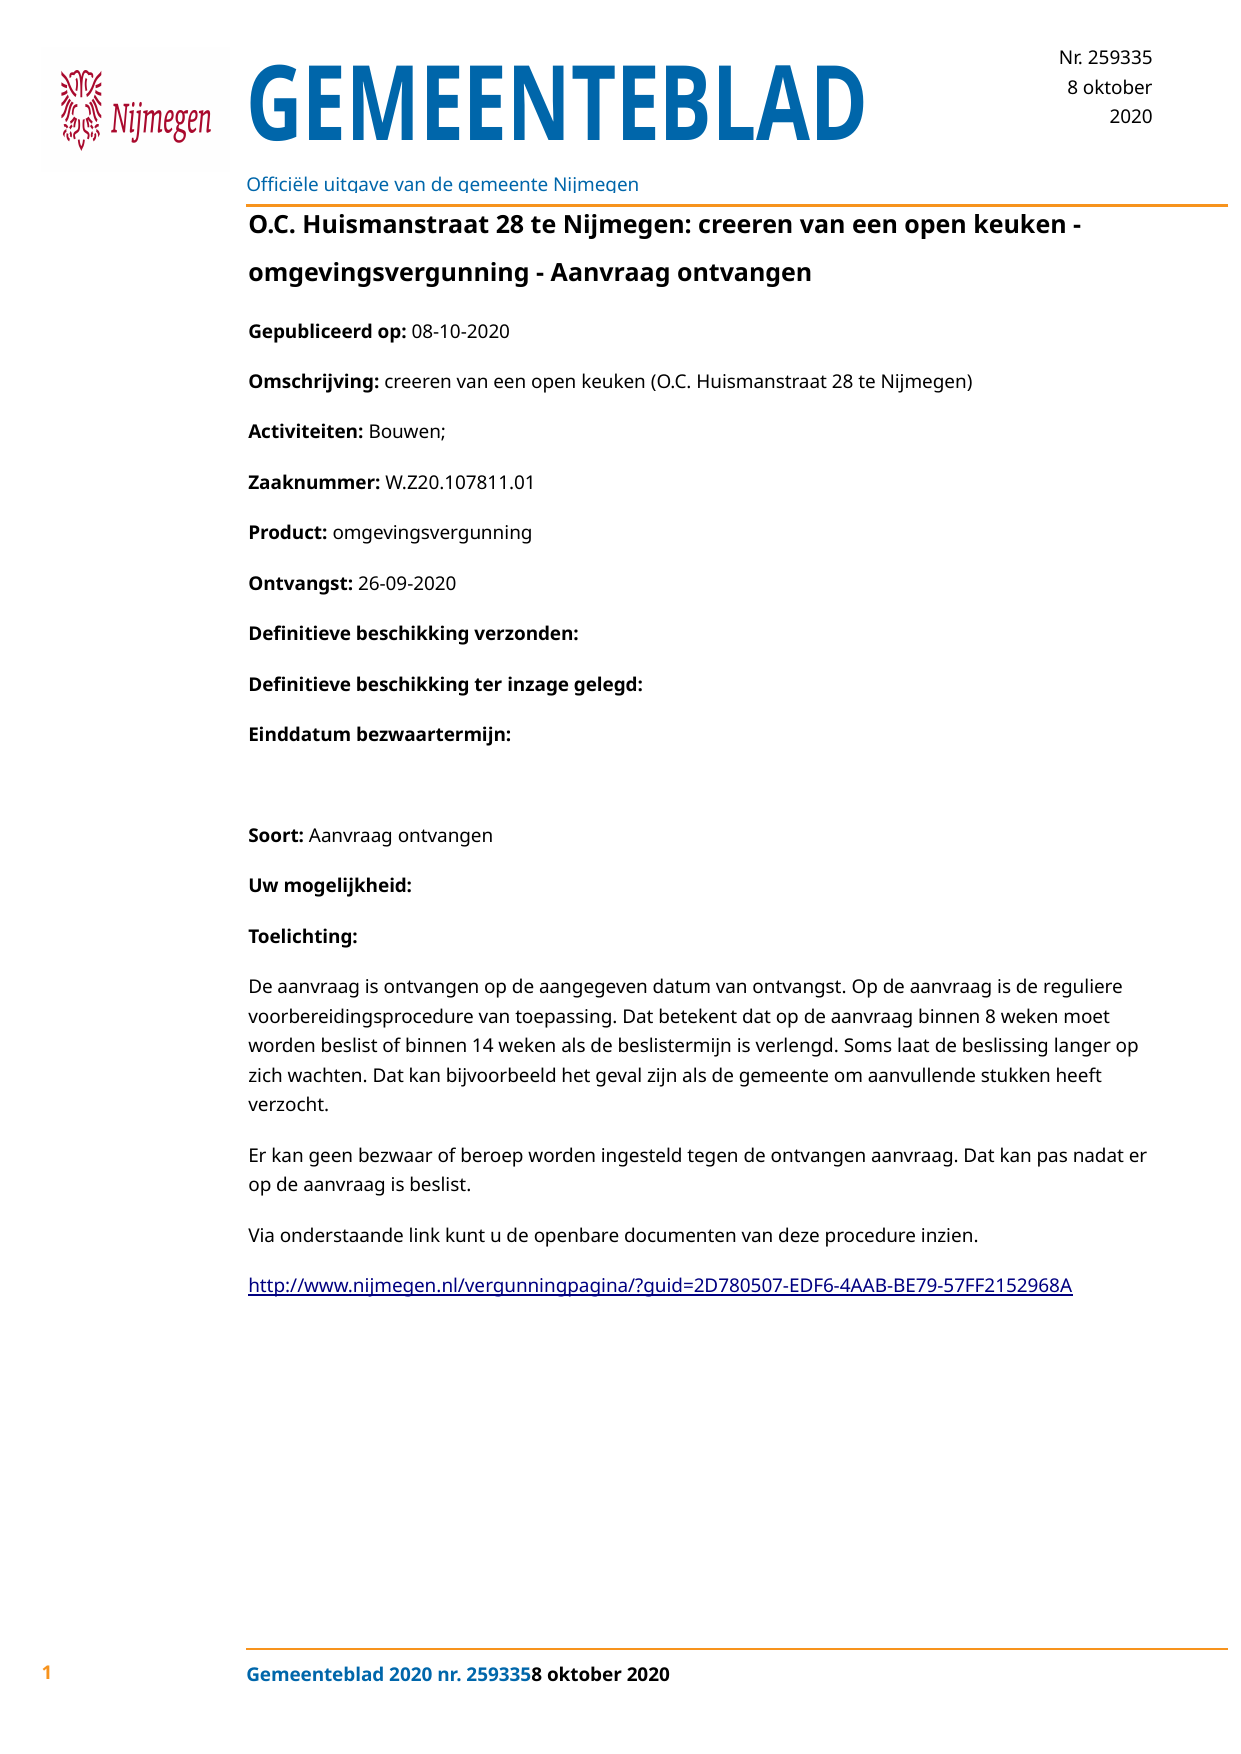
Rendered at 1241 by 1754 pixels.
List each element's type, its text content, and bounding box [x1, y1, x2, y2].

text Uw mogelijkheid: [248, 872, 1152, 898]
picture [41, 47, 231, 172]
text De aanvraag is ontvangen op de aangegeven datum van ontvangst. Op de aanvraag is de reguliere voorbereidingsprocedure van toepassing. Dat betekent dat op de aanvraag binnen 8 weken moet worden beslist of binnen 14 weken als de beslistermijn is verlengd. Soms laat de beslissing langer op zich wachten. Dat kan bijvoorbeeld het geval zijn als de gemeente om aanvullende stukken heeft verzocht. [248, 973, 1152, 1117]
text Toelichting: [248, 923, 1152, 949]
text Soort: Aanvraag ontvangen [248, 822, 1152, 848]
text Definitieve beschikking ter inzage gelegd: [248, 671, 1152, 697]
text http://www.nijmegen.nl/vergunningpagina/?guid=2D780507-EDF6-4AAB-BE79-57FF2152968A [248, 1272, 1152, 1298]
text Einddatum bezwaartermijn: [248, 721, 1152, 747]
text Er kan geen bezwaar of beroep worden ingesteld tegen de ontvangen aanvraag. Dat kan pas nadat er op de aanvraag is beslist. [248, 1142, 1152, 1197]
text Activiteiten: Bouwen; [248, 419, 1152, 444]
text O.C. Huismanstraat 28 te Nijmegen: creeren van een open keuken - omgevingsvergunning - Aanvraag ontvangen [248, 207, 1152, 288]
text Definitieve beschikking verzonden: [248, 620, 1152, 646]
text Via onderstaande link kunt u de openbare documenten van deze procedure inzien. [248, 1222, 1152, 1248]
text Zaaknummer: W.Z20.107811.01 [248, 469, 1152, 495]
text Product: omgevingsvergunning [248, 519, 1152, 545]
text Gepubliceerd op: 08-10-2020 [248, 318, 1152, 344]
text Ontvangst: 26-09-2020 [248, 570, 1152, 596]
text Omschrijving: creeren van een open keuken (O.C. Huismanstraat 28 te Nijmegen) [248, 368, 1152, 394]
